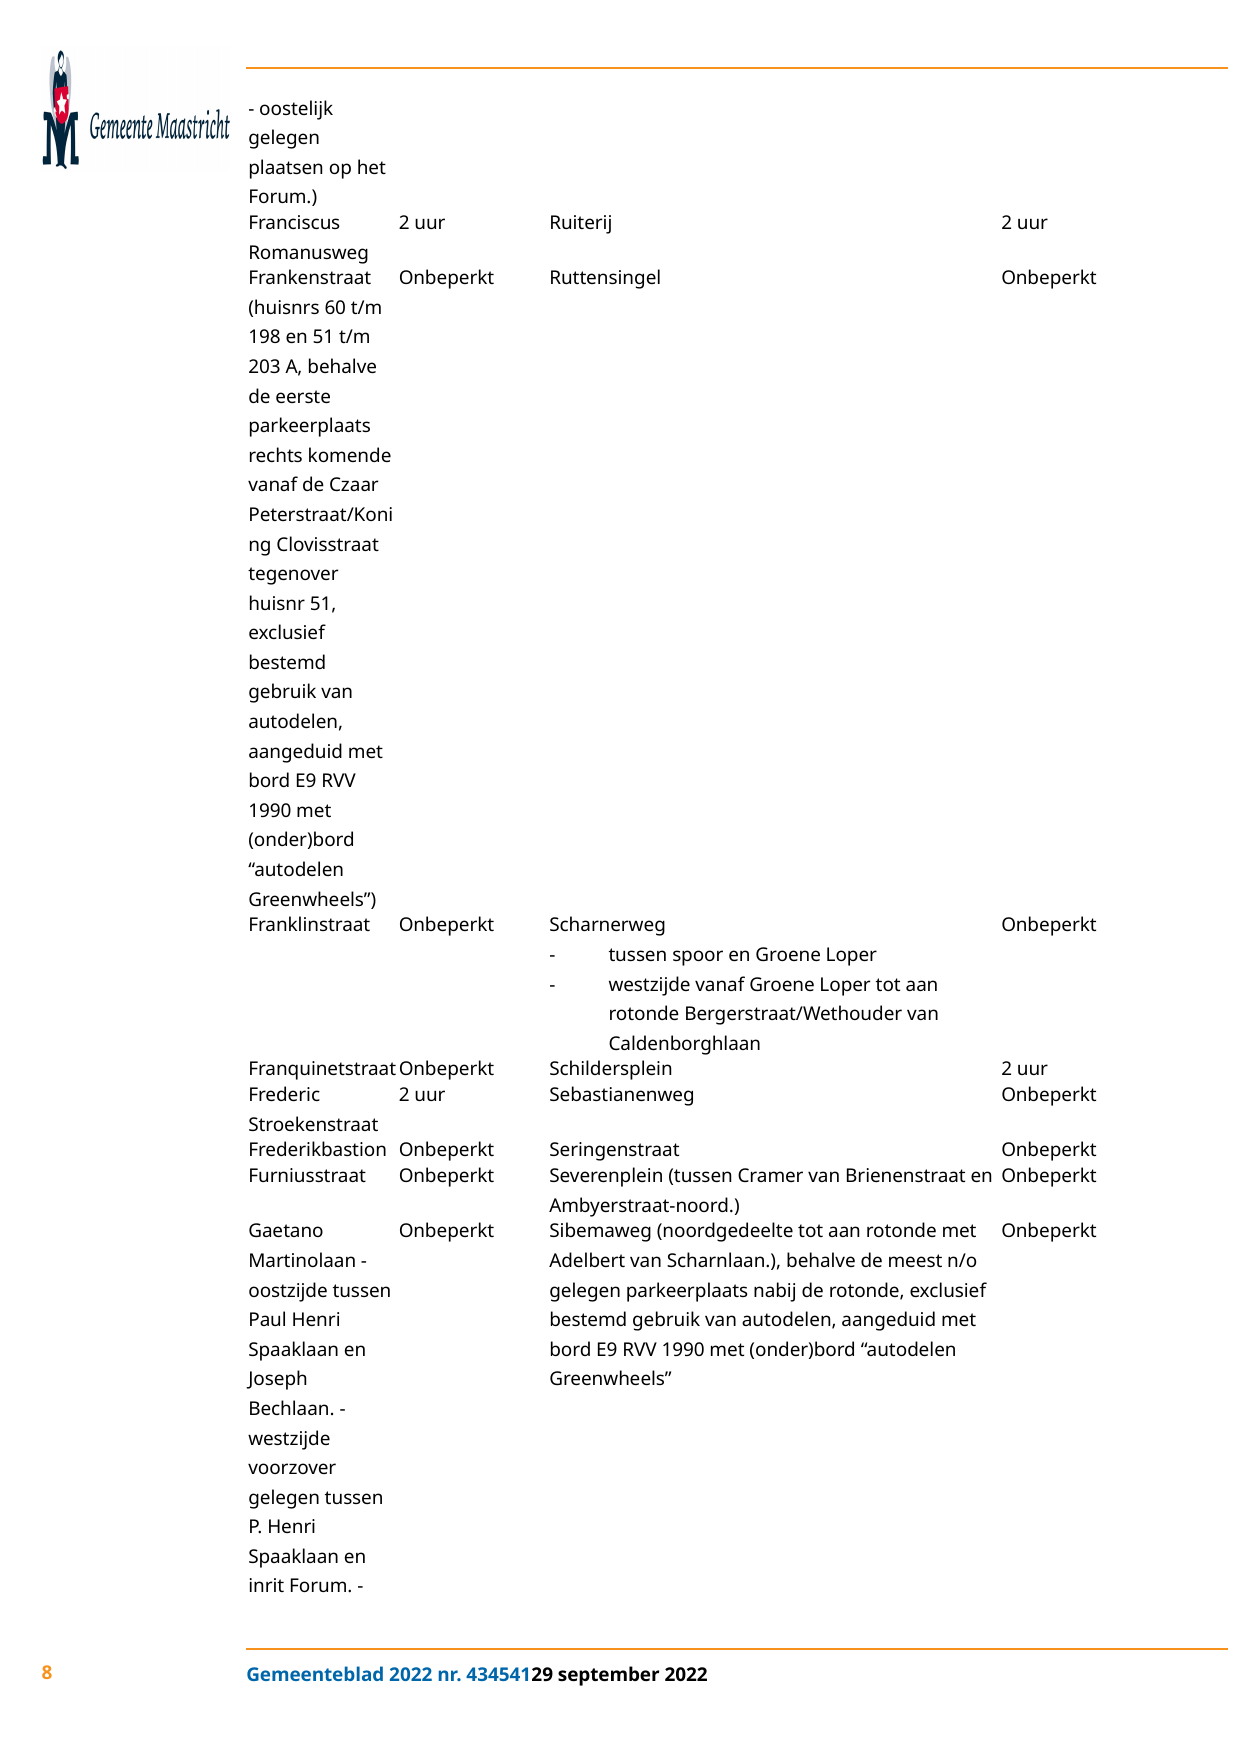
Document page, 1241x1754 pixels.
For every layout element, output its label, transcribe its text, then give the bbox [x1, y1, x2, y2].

table_cell Frankenstraat (huisnrs 60 t/m 198 en 51 t/m 203 A, behalve de eerste parkeerplaats rechts komende vanaf de Czaar Peterstraat/Koning Clovisstraat tegenover huisnr 51, exclusief bestemd gebruik van autodelen, aangeduid met bord E9 RVV 1990 met (onder)bord “autodelen Greenwheels”) [248, 265, 398, 912]
table_cell Onbeperkt [1001, 1163, 1152, 1218]
table_cell [549, 95, 1001, 209]
table_cell Onbeperkt [1001, 265, 1152, 912]
table_cell Onbeperkt [399, 1137, 549, 1162]
table_cell Franciscus Romanusweg [248, 209, 398, 264]
table_cell Ruiterij [549, 209, 1001, 264]
table_cell [1001, 95, 1152, 209]
table_cell Frederikbastion [248, 1137, 398, 1162]
table_cell Franquinetstraat [248, 1056, 398, 1081]
table_cell Frederic Stroekenstraat [248, 1081, 398, 1137]
picture [41, 47, 231, 172]
table_cell Onbeperkt [399, 1218, 549, 1598]
table_cell 2 uur [399, 209, 549, 264]
table_cell Schildersplein [549, 1056, 1001, 1081]
table_cell Onbeperkt [1001, 912, 1152, 1056]
table_cell Onbeperkt [1001, 1137, 1152, 1162]
table_cell Ruttensingel [549, 265, 1001, 912]
table_cell - oostelijk gelegen plaatsen op het Forum.) [248, 95, 398, 209]
table_cell Sebastianenweg [549, 1081, 1001, 1137]
table_cell [399, 95, 549, 209]
table_cell Franklinstraat [248, 912, 398, 1056]
table_cell Gaetano Martinolaan -oostzijde tussen Paul Henri Spaaklaan en Joseph Bechlaan. -westzijde voorzover gelegen tussen P. Henri Spaaklaan en inrit Forum. [248, 1218, 398, 1598]
table_cell Scharnerweg tussen spoor en Groene Loper westzijde vanaf Groene Loper tot aan rotonde Bergerstraat/Wethouder van Caldenborghlaan [549, 912, 1001, 1056]
table_cell Severenplein (tussen Cramer van Brienenstraat en Ambyerstraat-noord.) [549, 1163, 1001, 1218]
table_cell Onbeperkt [399, 265, 549, 912]
table_cell Seringenstraat [549, 1137, 1001, 1162]
table_cell Onbeperkt [1001, 1218, 1152, 1598]
table_cell Onbeperkt [1001, 1081, 1152, 1137]
table_cell Onbeperkt [399, 912, 549, 1056]
table_cell Sibemaweg (noordgedeelte tot aan rotonde met Adelbert van Scharnlaan.), behalve de meest n/o gelegen parkeerplaats nabij de rotonde, exclusief bestemd gebruik van autodelen, aangeduid met bord E9 RVV 1990 met (onder)bord “autodelen Greenwheels” [549, 1218, 1001, 1598]
table_cell Furniusstraat [248, 1163, 398, 1218]
table_cell 2 uur [1001, 209, 1152, 264]
table_cell 2 uur [399, 1081, 549, 1137]
table_cell Onbeperkt [399, 1163, 549, 1218]
table_cell Onbeperkt [399, 1056, 549, 1081]
table_cell 2 uur [1001, 1056, 1152, 1081]
